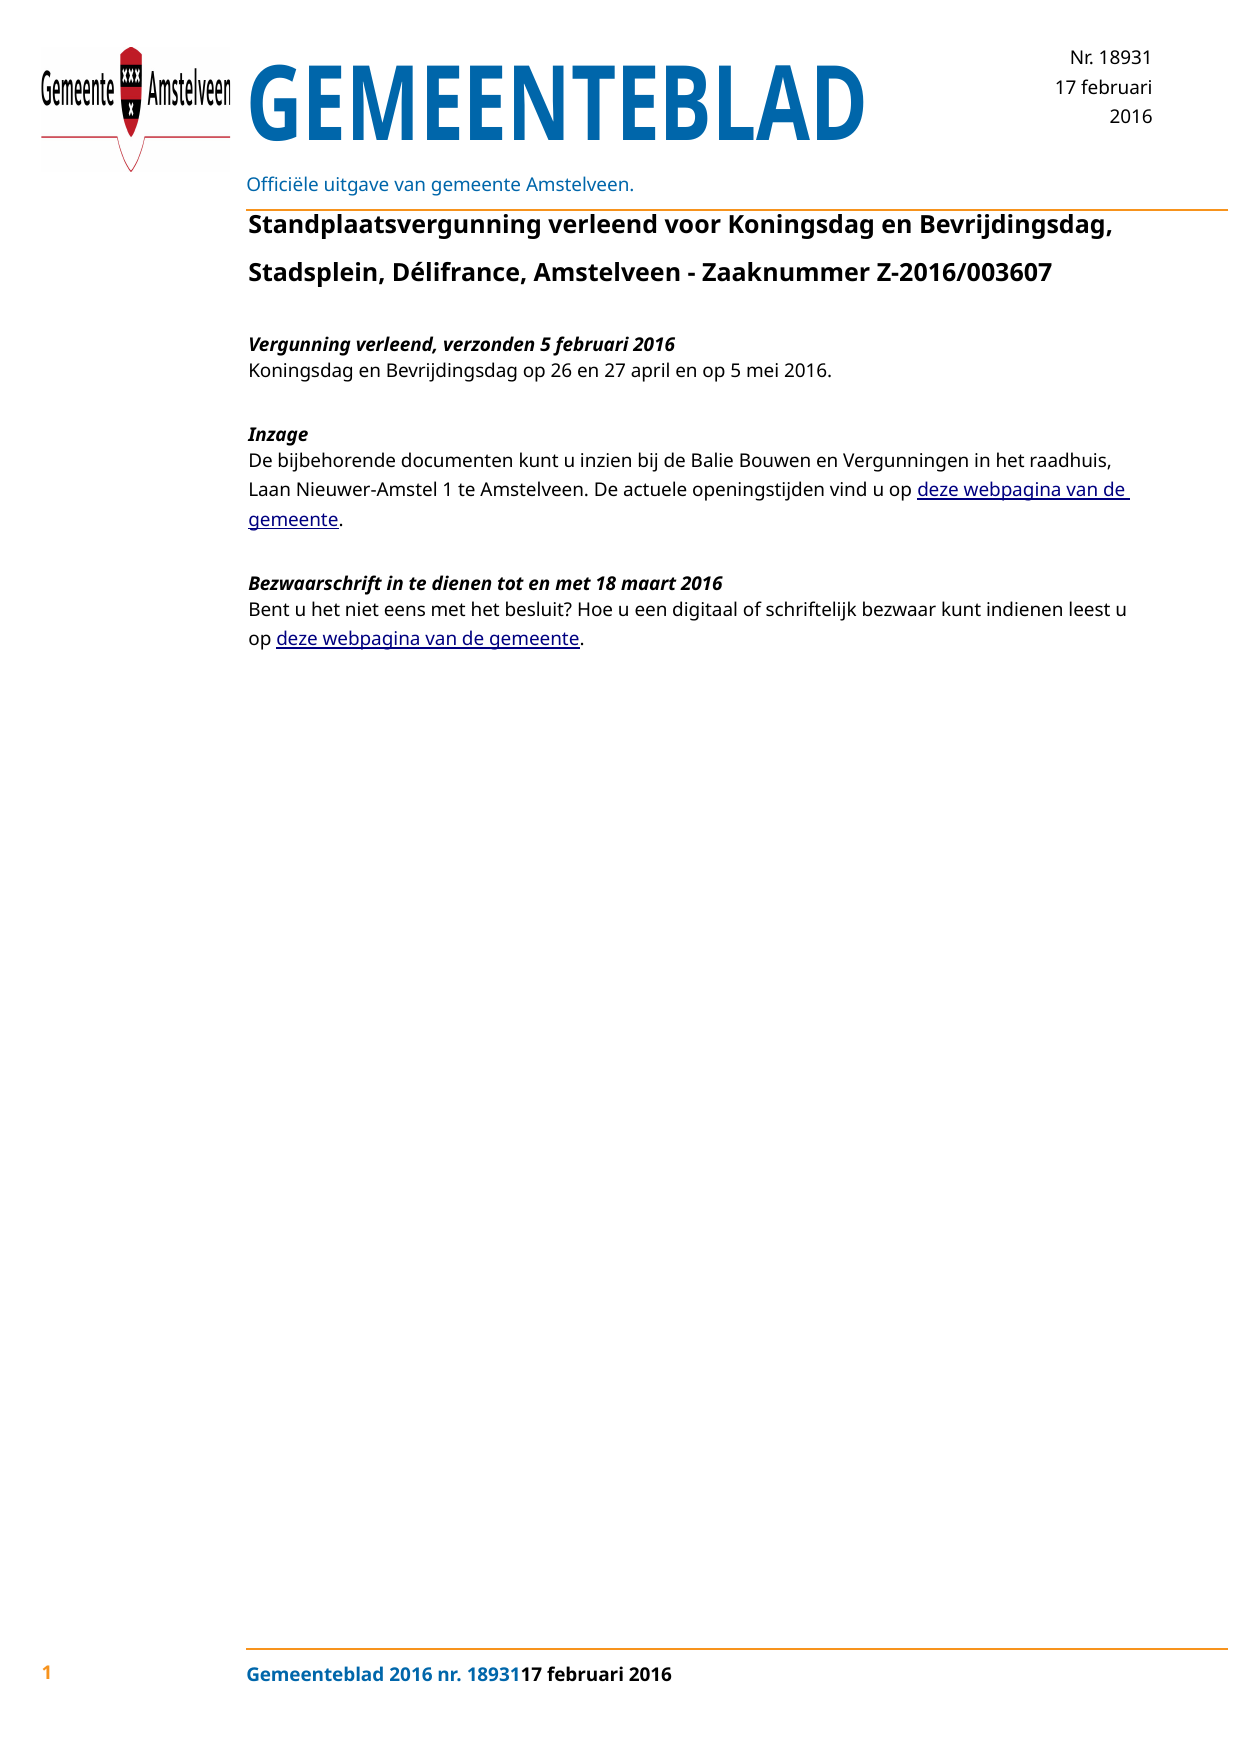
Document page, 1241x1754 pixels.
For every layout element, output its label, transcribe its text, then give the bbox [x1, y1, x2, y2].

text Bezwaarschrift in te dienen tot en met 18 maart 2016 [248, 570, 1152, 596]
text Bent u het niet eens met het besluit? Hoe u een digitaal of schriftelijk bezwaar kunt indienen leest u op deze webpagina van de gemeente. [248, 596, 1152, 651]
text Inzage [248, 421, 1152, 447]
text Vergunning verleend, verzonden 5 februari 2016 [248, 331, 1152, 357]
text Standplaatsvergunning verleend voor Koningsdag en Bevrijdingsdag, Stadsplein, Délifrance, Amstelveen - Zaaknummer Z-2016/003607 [248, 211, 1152, 288]
picture [41, 47, 231, 172]
text De bijbehorende documenten kunt u inzien bij de Balie Bouwen en Vergunningen in het raadhuis, Laan Nieuwer-Amstel 1 te Amstelveen. De actuele openingstijden vind u op deze webpagina van de gemeente. [248, 447, 1152, 532]
text Koningsdag en Bevrijdingsdag op 26 en 27 april en op 5 mei 2016. [248, 357, 1152, 383]
